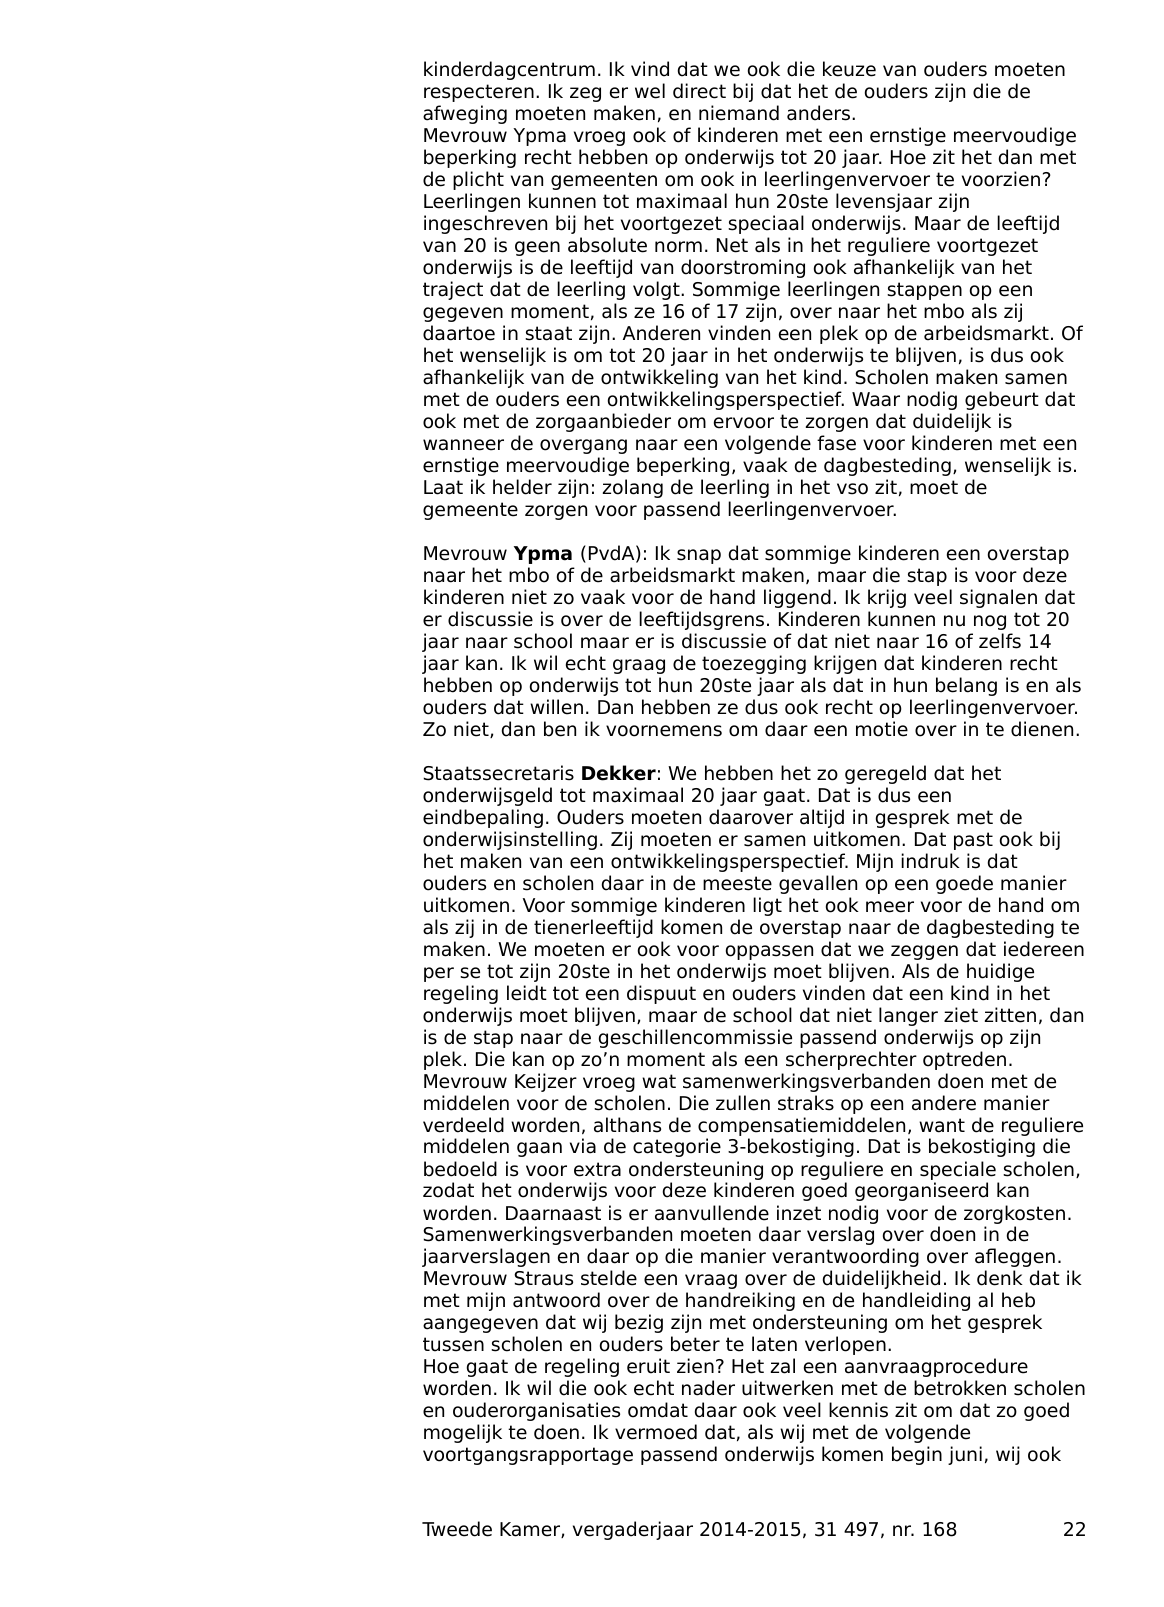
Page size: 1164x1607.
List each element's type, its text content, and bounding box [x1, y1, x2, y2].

text Mevrouw Straus stelde een vraag over de duidelijkheid. Ik denk dat ik met mijn antwoord over de handreiking en de handleiding al heb aangegeven dat wij bezig zijn met ondersteuning om het gesprek tussen scholen en ouders beter te laten verlopen. [422, 1268, 1087, 1356]
text Mevrouw Ypma vroeg ook of kinderen met een ernstige meervoudige beperking recht hebben op onderwijs tot 20 jaar. Hoe zit het dan met de plicht van gemeenten om ook in leerlingenvervoer te voorzien? Leerlingen kunnen tot maximaal hun 20ste levensjaar zijn ingeschreven bij het voortgezet speciaal onderwijs. Maar de leeftijd van 20 is geen absolute norm. Net als in het reguliere voortgezet onderwijs is de leeftijd van doorstroming ook afhankelijk van het traject dat de leerling volgt. Sommige leerlingen stappen op een gegeven moment, als ze 16 of 17 zijn, over naar het mbo als zij daartoe in staat zijn. Anderen vinden een plek op de arbeidsmarkt. Of het wenselijk is om tot 20 jaar in het onderwijs te blijven, is dus ook afhankelijk van de ontwikkeling van het kind. Scholen maken samen met de ouders een ontwikkelingsperspectief. Waar nodig gebeurt dat ook met de zorgaanbieder om ervoor te zorgen dat duidelijk is wanneer de overgang naar een volgende fase voor kinderen met een ernstige meervoudige beperking, vaak de dagbesteding, wenselijk is. Laat ik helder zijn: zolang de leerling in het vso zit, moet de gemeente zorgen voor passend leerlingenvervoer. [422, 125, 1087, 521]
text kinderdagcentrum. Ik vind dat we ook die keuze van ouders moeten respecteren. Ik zeg er wel direct bij dat het de ouders zijn die de afweging moeten maken, en niemand anders. [422, 59, 1087, 125]
text Mevrouw Ypma (PvdA): Ik snap dat sommige kinderen een overstap naar het mbo of de arbeidsmarkt maken, maar die stap is voor deze kinderen niet zo vaak voor de hand liggend. Ik krijg veel signalen dat er discussie is over de leeftijdsgrens. Kinderen kunnen nu nog tot 20 jaar naar school maar er is discussie of dat niet naar 16 of zelfs 14 jaar kan. Ik wil echt graag de toezegging krijgen dat kinderen recht hebben op onderwijs tot hun 20ste jaar als dat in hun belang is en als ouders dat willen. Dan hebben ze dus ook recht op leerlingenvervoer. Zo niet, dan ben ik voornemens om daar een motie over in te dienen. [422, 543, 1087, 741]
text Mevrouw Keijzer vroeg wat samenwerkingsverbanden doen met de middelen voor de scholen. Die zullen straks op een andere manier verdeeld worden, althans de compensatiemiddelen, want de reguliere middelen gaan via de categorie 3-bekostiging. Dat is bekostiging die bedoeld is voor extra ondersteuning op reguliere en speciale scholen, zodat het onderwijs voor deze kinderen goed georganiseerd kan worden. Daarnaast is er aanvullende inzet nodig voor de zorgkosten. Samenwerkingsverbanden moeten daar verslag over doen in de jaarverslagen en daar op die manier verantwoording over afleggen. [422, 1071, 1087, 1268]
text Hoe gaat de regeling eruit zien? Het zal een aanvraagprocedure worden. Ik wil die ook echt nader uitwerken met de betrokken scholen en ouderorganisaties omdat daar ook veel kennis zit om dat zo goed mogelijk te doen. Ik vermoed dat, als wij met de volgende voortgangsrapportage passend onderwijs komen begin juni, wij ook [422, 1356, 1087, 1466]
text Staatssecretaris Dekker: We hebben het zo geregeld dat het onderwijsgeld tot maximaal 20 jaar gaat. Dat is dus een eindbepaling. Ouders moeten daarover altijd in gesprek met de onderwijsinstelling. Zij moeten er samen uitkomen. Dat past ook bij het maken van een ontwikkelingsperspectief. Mijn indruk is dat ouders en scholen daar in de meeste gevallen op een goede manier uitkomen. Voor sommige kinderen ligt het ook meer voor de hand om als zij in de tienerleeftijd komen de overstap naar de dagbesteding te maken. We moeten er ook voor oppassen dat we zeggen dat iedereen per se tot zijn 20ste in het onderwijs moet blijven. Als de huidige regeling leidt tot een dispuut en ouders vinden dat een kind in het onderwijs moet blijven, maar de school dat niet langer ziet zitten, dan is de stap naar de geschillencommissie passend onderwijs op zijn plek. Die kan op zo’n moment als een scherprechter optreden. [422, 763, 1087, 1071]
